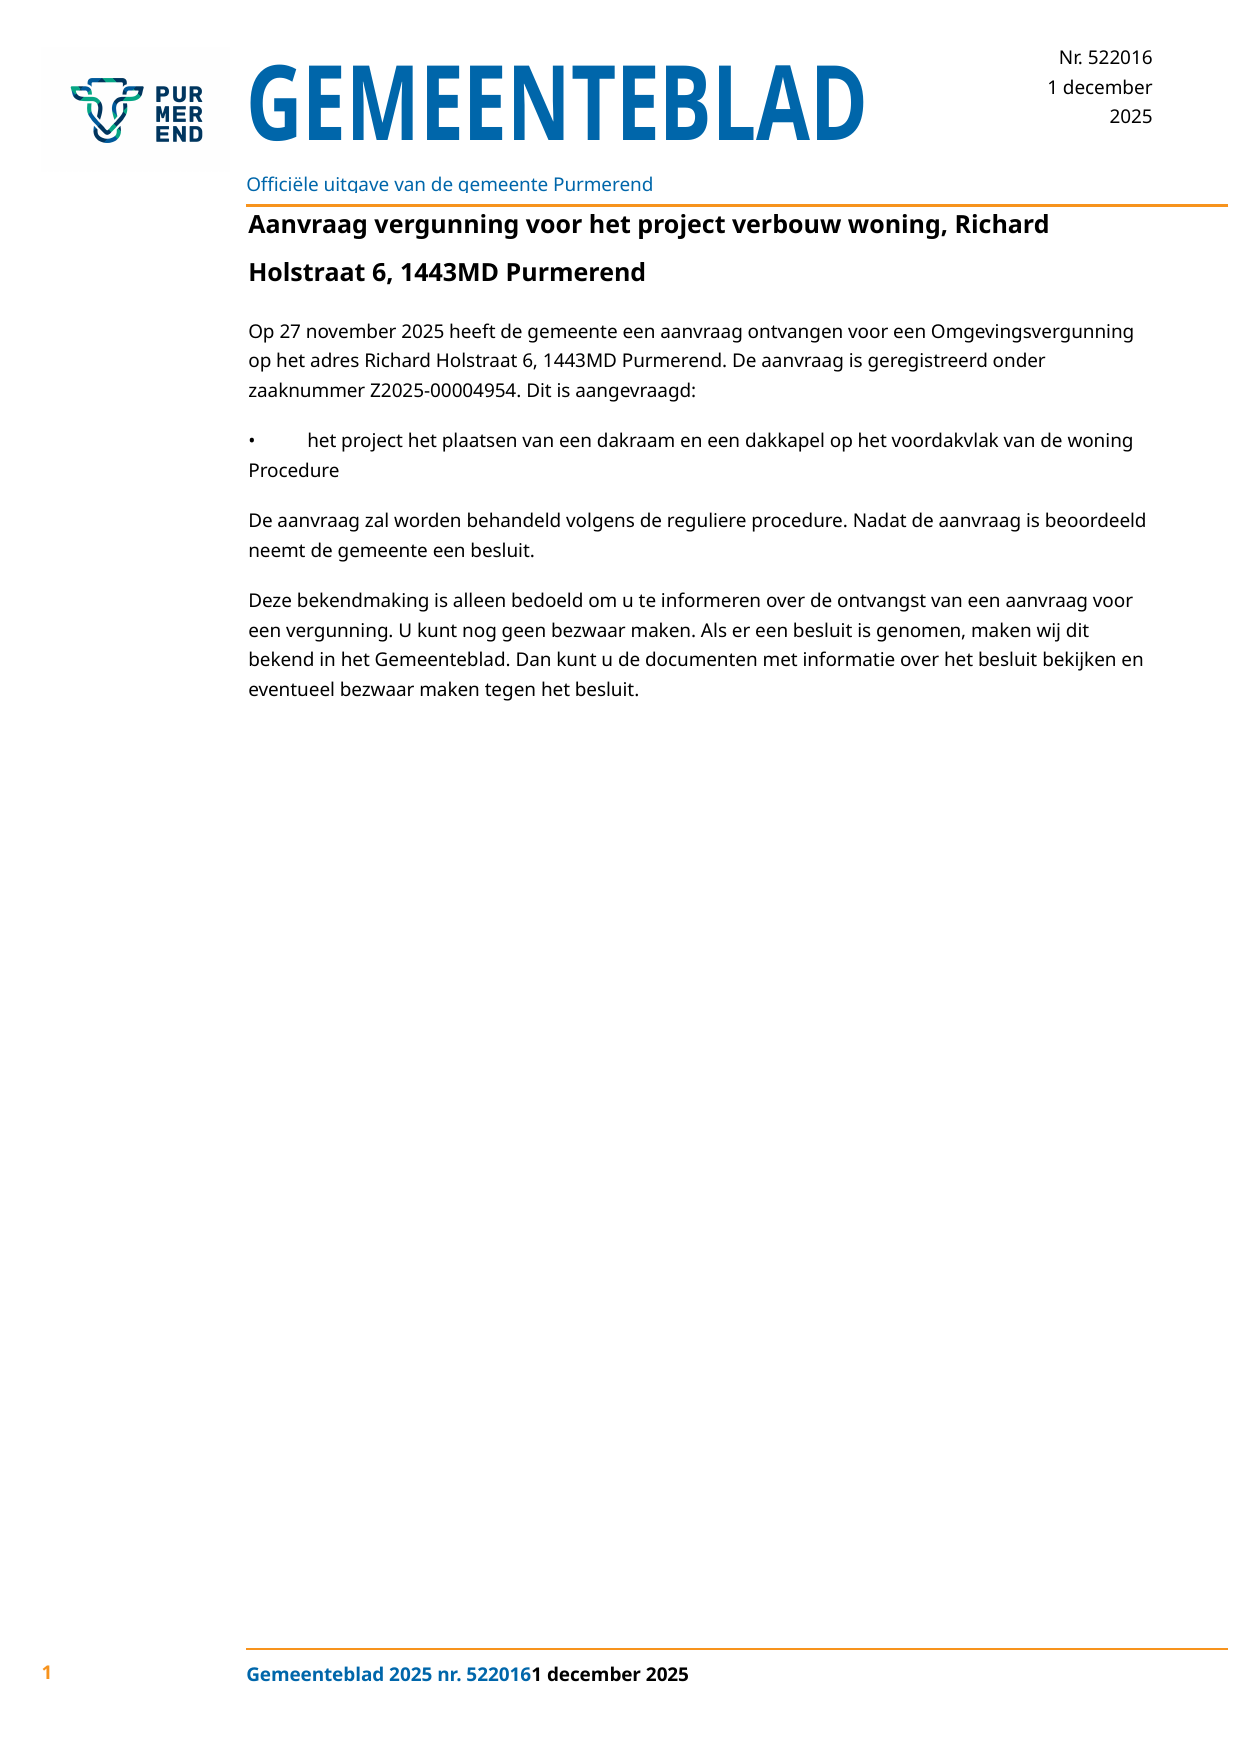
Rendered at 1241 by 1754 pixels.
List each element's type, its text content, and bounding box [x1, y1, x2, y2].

text Aanvraag vergunning voor het project verbouw woning, Richard Holstraat 6, 1443MD Purmerend [248, 207, 1152, 288]
picture [41, 47, 231, 172]
list het project het plaatsen van een dakraam en een dakkapel op het voordakvlak van de woning [248, 427, 1152, 453]
text De aanvraag zal worden behandeld volgens de reguliere procedure. Nadat de aanvraag is beoordeeld neemt de gemeente een besluit. [248, 507, 1152, 563]
text Deze bekendmaking is alleen bedoeld om u te informeren over de ontvangst van een aanvraag voor een vergunning. U kunt nog geen bezwaar maken. Als er een besluit is genomen, maken wij dit bekend in het Gemeenteblad. Dan kunt u de documenten met informatie over het besluit bekijken en eventueel bezwaar maken tegen het besluit. [248, 587, 1152, 702]
text Procedure [248, 457, 1152, 483]
text Op 27 november 2025 heeft de gemeente een aanvraag ontvangen voor een Omgevingsvergunning op het adres Richard Holstraat 6, 1443MD Purmerend. De aanvraag is geregistreerd onder zaaknummer Z2025-00004954. Dit is aangevraagd: [248, 318, 1152, 403]
